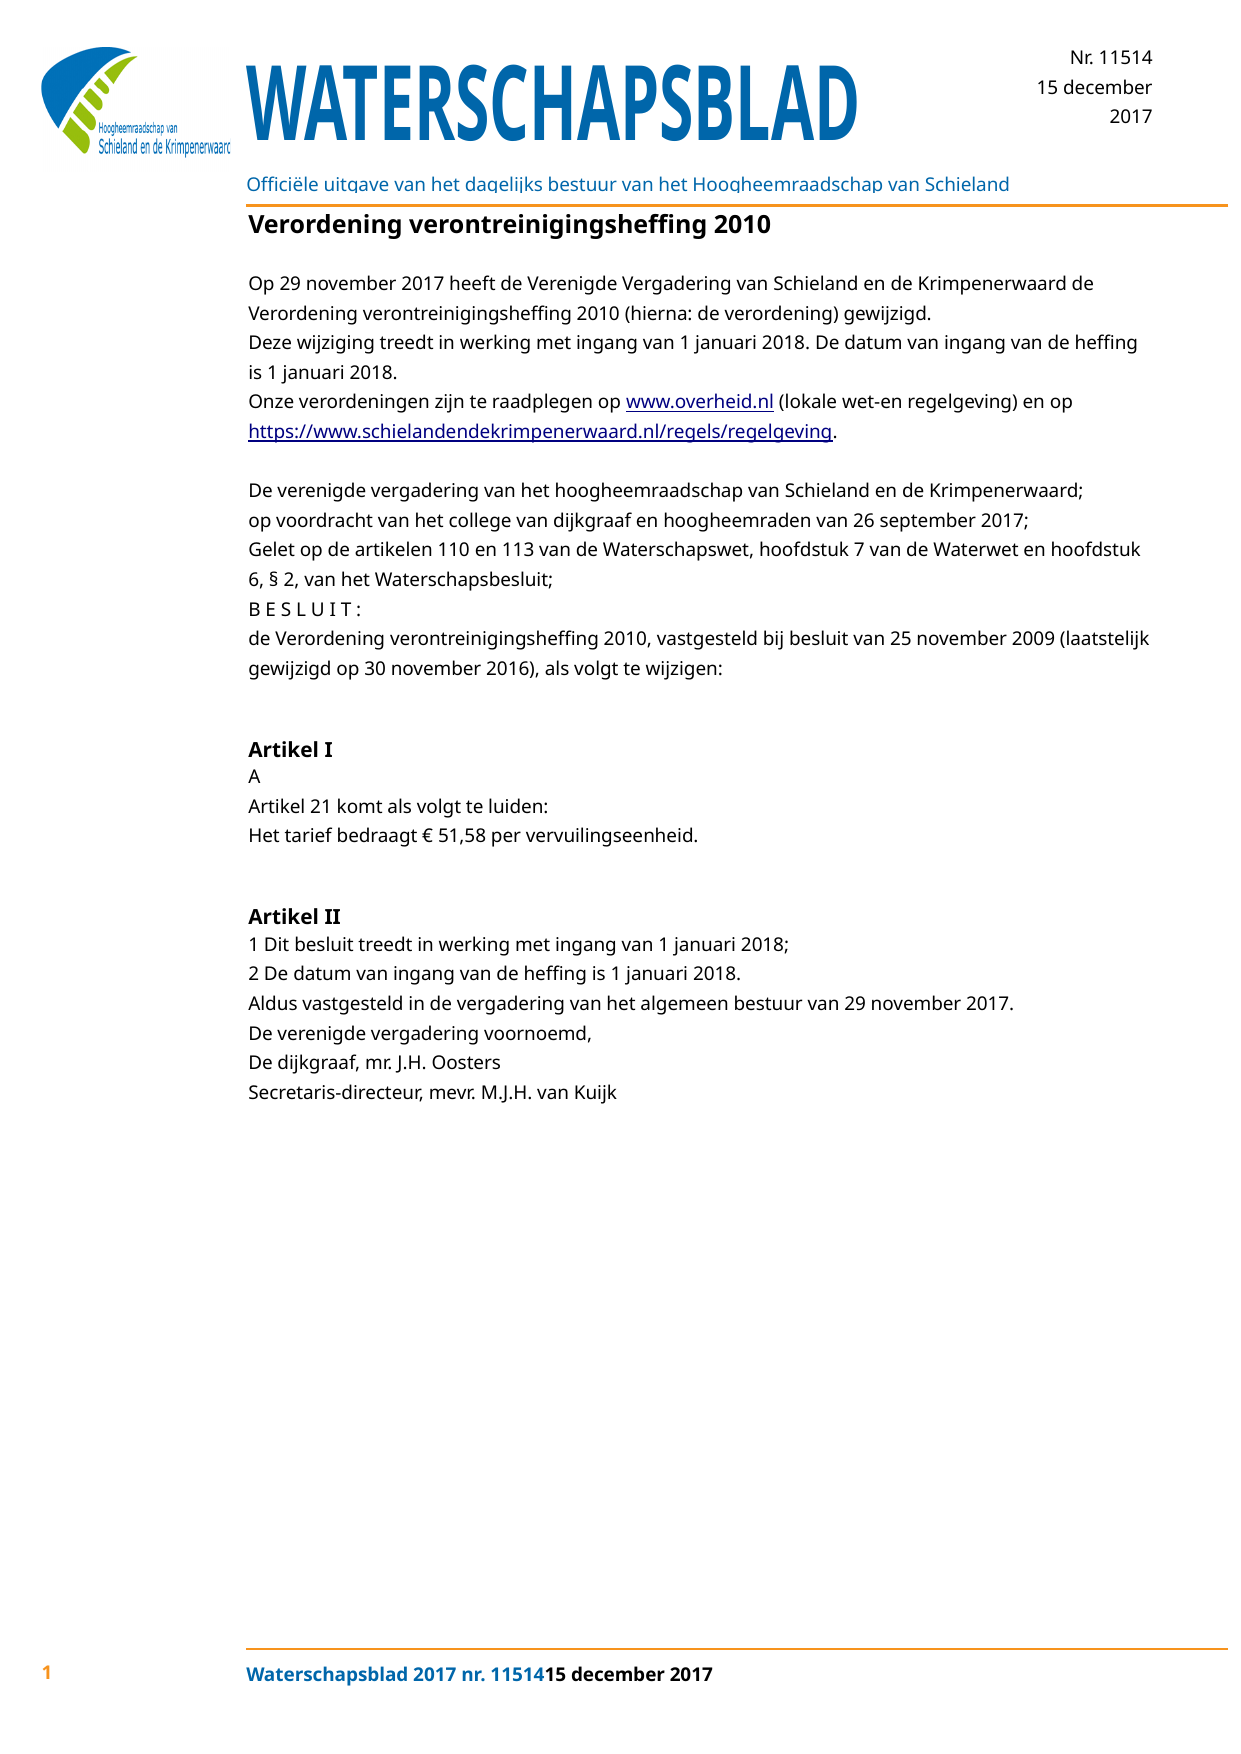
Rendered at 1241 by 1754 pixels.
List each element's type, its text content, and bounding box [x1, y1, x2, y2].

text Gelet op de artikelen 110 en 113 van de Waterschapswet, hoofdstuk 7 van de Waterwet en hoofdstuk 6, § 2, van het Waterschapsbesluit; [248, 537, 1152, 592]
text De verenigde vergadering van het hoogheemraadschap van Schieland en de Krimpenerwaard; [248, 477, 1152, 503]
text A [248, 763, 1152, 789]
text Artikel I [248, 735, 1152, 763]
text 2 De datum van ingang van de heffing is 1 januari 2018. [248, 961, 1152, 986]
text op voordracht van het college van dijkgraaf en hoogheemraden van 26 september 2017; [248, 507, 1152, 533]
text Deze wijziging treedt in werking met ingang van 1 januari 2018. De datum van ingang van de heffing is 1 januari 2018. [248, 329, 1152, 385]
text B E S L U I T : [248, 596, 1152, 621]
text Aldus vastgesteld in de vergadering van het algemeen bestuur van 29 november 2017. [248, 990, 1152, 1016]
text De verenigde vergadering voornoemd, [248, 1020, 1152, 1045]
text 1 Dit besluit treedt in werking met ingang van 1 januari 2018; [248, 931, 1152, 957]
picture [41, 47, 231, 172]
text Artikel II [248, 902, 1152, 931]
text Het tarief bedraagt € 51,58 per vervuilingseenheid. [248, 822, 1152, 848]
text Verordening verontreinigingsheffing 2010 [248, 207, 1152, 241]
text de Verordening verontreinigingsheffing 2010, vastgesteld bij besluit van 25 november 2009 (laatstelijk gewijzigd op 30 november 2016), als volgt te wijzigen: [248, 625, 1152, 681]
text Onze verordeningen zijn te raadplegen op www.overheid.nl (lokale wet-en regelgeving) en op https://www.schielandendekrimpenerwaard.nl/regels/regelgeving. [248, 389, 1152, 444]
text De dijkgraaf, mr. J.H. Oosters [248, 1049, 1152, 1075]
text Secretaris-directeur, mevr. M.J.H. van Kuijk [248, 1079, 1152, 1104]
text Op 29 november 2017 heeft de Verenigde Vergadering van Schieland en de Krimpenerwaard de Verordening verontreinigingsheffing 2010 (hierna: de verordening) gewijzigd. [248, 270, 1152, 326]
text Artikel 21 komt als volgt te luiden: [248, 793, 1152, 819]
